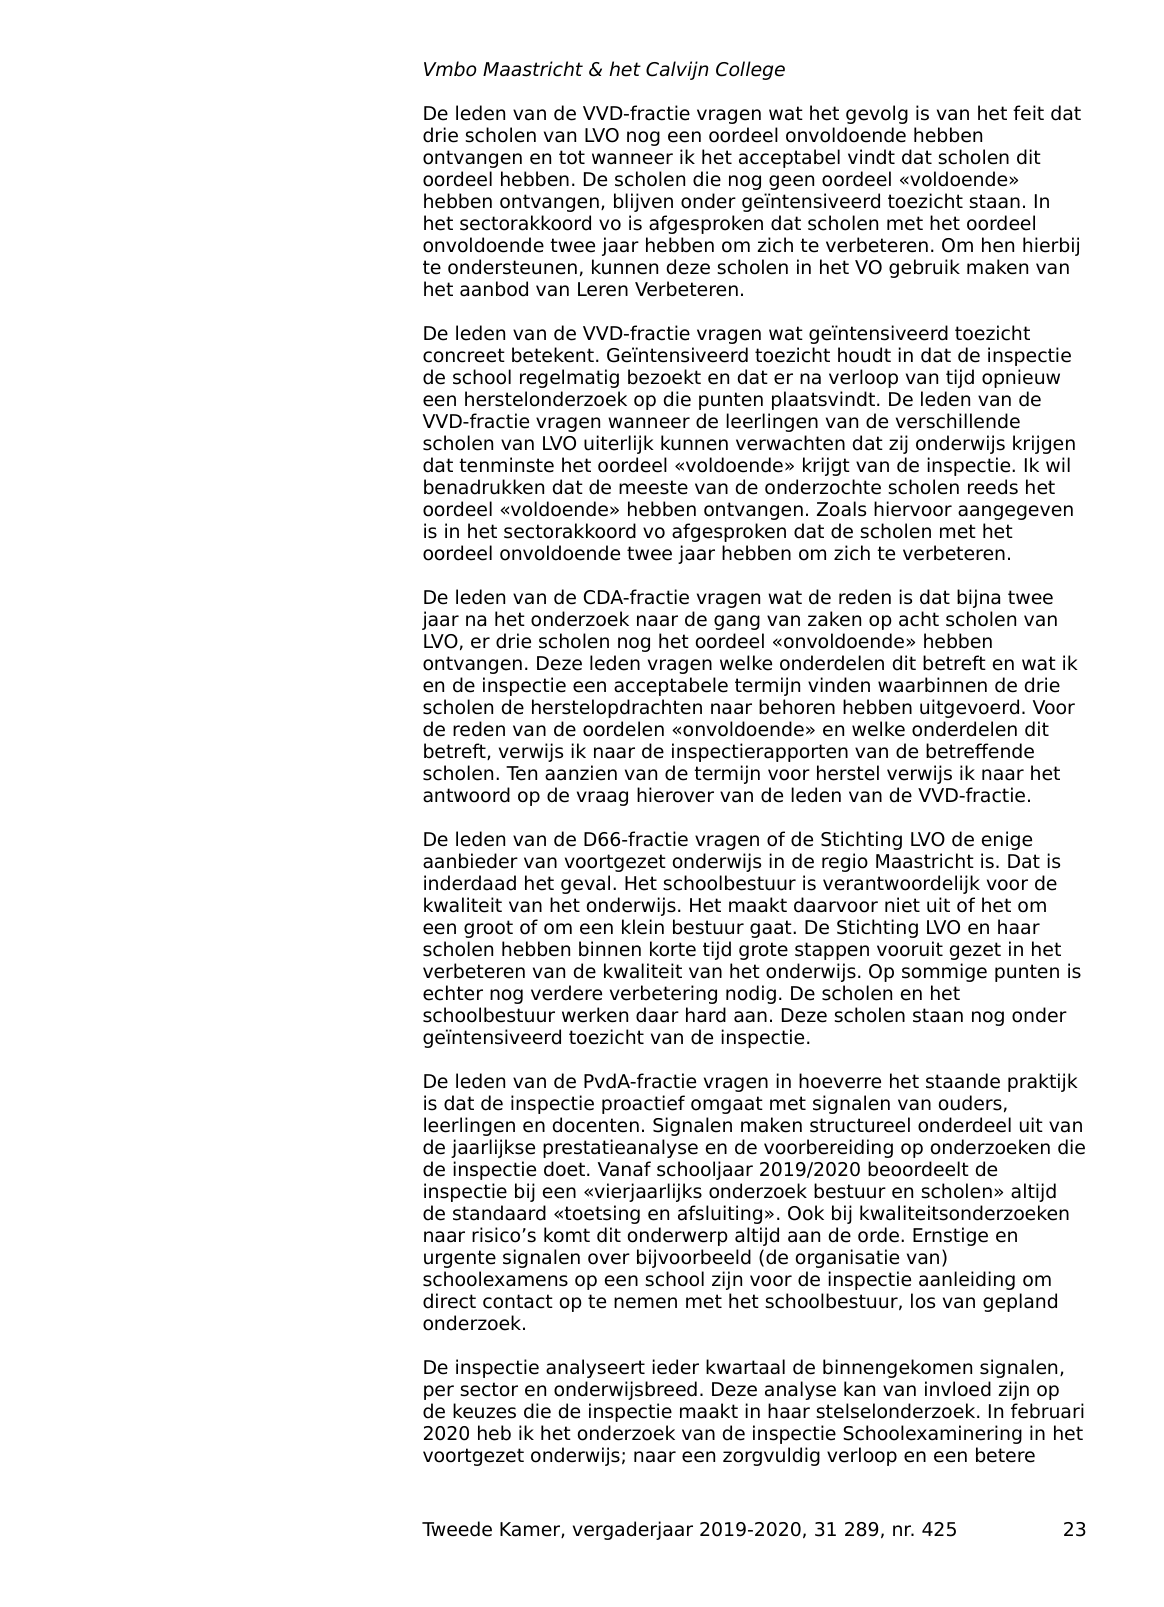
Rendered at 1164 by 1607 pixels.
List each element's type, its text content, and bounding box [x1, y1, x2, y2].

text De leden van de D66-fractie vragen of de Stichting LVO de enige aanbieder van voortgezet onderwijs in de regio Maastricht is. Dat is inderdaad het geval. Het schoolbestuur is verantwoordelijk voor de kwaliteit van het onderwijs. Het maakt daarvoor niet uit of het om een groot of om een klein bestuur gaat. De Stichting LVO en haar scholen hebben binnen korte tijd grote stappen vooruit gezet in het verbeteren van de kwaliteit van het onderwijs. Op sommige punten is echter nog verdere verbetering nodig. De scholen en het schoolbestuur werken daar hard aan. Deze scholen staan nog onder geïntensiveerd toezicht van de inspectie. [422, 829, 1087, 1049]
subtitle Vmbo Maastricht & het Calvijn College [422, 59, 1087, 81]
text De leden van de VVD-fractie vragen wat het gevolg is van het feit dat drie scholen van LVO nog een oordeel onvoldoende hebben ontvangen en tot wanneer ik het acceptabel vindt dat scholen dit oordeel hebben. De scholen die nog geen oordeel «voldoende» hebben ontvangen, blijven onder geïntensiveerd toezicht staan. In het sectorakkoord vo is afgesproken dat scholen met het oordeel onvoldoende twee jaar hebben om zich te verbeteren. Om hen hierbij te ondersteunen, kunnen deze scholen in het VO gebruik maken van het aanbod van Leren Verbeteren. [422, 103, 1087, 301]
text De leden van de CDA-fractie vragen wat de reden is dat bijna twee jaar na het onderzoek naar de gang van zaken op acht scholen van LVO, er drie scholen nog het oordeel «onvoldoende» hebben ontvangen. Deze leden vragen welke onderdelen dit betreft en wat ik en de inspectie een acceptabele termijn vinden waarbinnen de drie scholen de herstelopdrachten naar behoren hebben uitgevoerd. Voor de reden van de oordelen «onvoldoende» en welke onderdelen dit betreft, verwijs ik naar de inspectierapporten van de betreffende scholen. Ten aanzien van de termijn voor herstel verwijs ik naar het antwoord op de vraag hierover van de leden van de VVD-fractie. [422, 587, 1087, 807]
text De leden van de VVD-fractie vragen wat geïntensiveerd toezicht concreet betekent. Geïntensiveerd toezicht houdt in dat de inspectie de school regelmatig bezoekt en dat er na verloop van tijd opnieuw een herstelonderzoek op die punten plaatsvindt. De leden van de VVD-fractie vragen wanneer de leerlingen van de verschillende scholen van LVO uiterlijk kunnen verwachten dat zij onderwijs krijgen dat tenminste het oordeel «voldoende» krijgt van de inspectie. Ik wil benadrukken dat de meeste van de onderzochte scholen reeds het oordeel «voldoende» hebben ontvangen. Zoals hiervoor aangegeven is in het sectorakkoord vo afgesproken dat de scholen met het oordeel onvoldoende twee jaar hebben om zich te verbeteren. [422, 323, 1087, 565]
text De inspectie analyseert ieder kwartaal de binnengekomen signalen, per sector en onderwijsbreed. Deze analyse kan van invloed zijn op de keuzes die de inspectie maakt in haar stelselonderzoek. In februari 2020 heb ik het onderzoek van de inspectie Schoolexaminering in het voortgezet onderwijs; naar een zorgvuldig verloop en een betere [422, 1357, 1087, 1467]
text De leden van de PvdA-fractie vragen in hoeverre het staande praktijk is dat de inspectie proactief omgaat met signalen van ouders, leerlingen en docenten. Signalen maken structureel onderdeel uit van de jaarlijkse prestatieanalyse en de voorbereiding op onderzoeken die de inspectie doet. Vanaf schooljaar 2019/2020 beoordeelt de inspectie bij een «vierjaarlijks onderzoek bestuur en scholen» altijd de standaard «toetsing en afsluiting». Ook bij kwaliteitsonderzoeken naar risico’s komt dit onderwerp altijd aan de orde. Ernstige en urgente signalen over bijvoorbeeld (de organisatie van) schoolexamens op een school zijn voor de inspectie aanleiding om direct contact op te nemen met het schoolbestuur, los van gepland onderzoek. [422, 1071, 1087, 1335]
